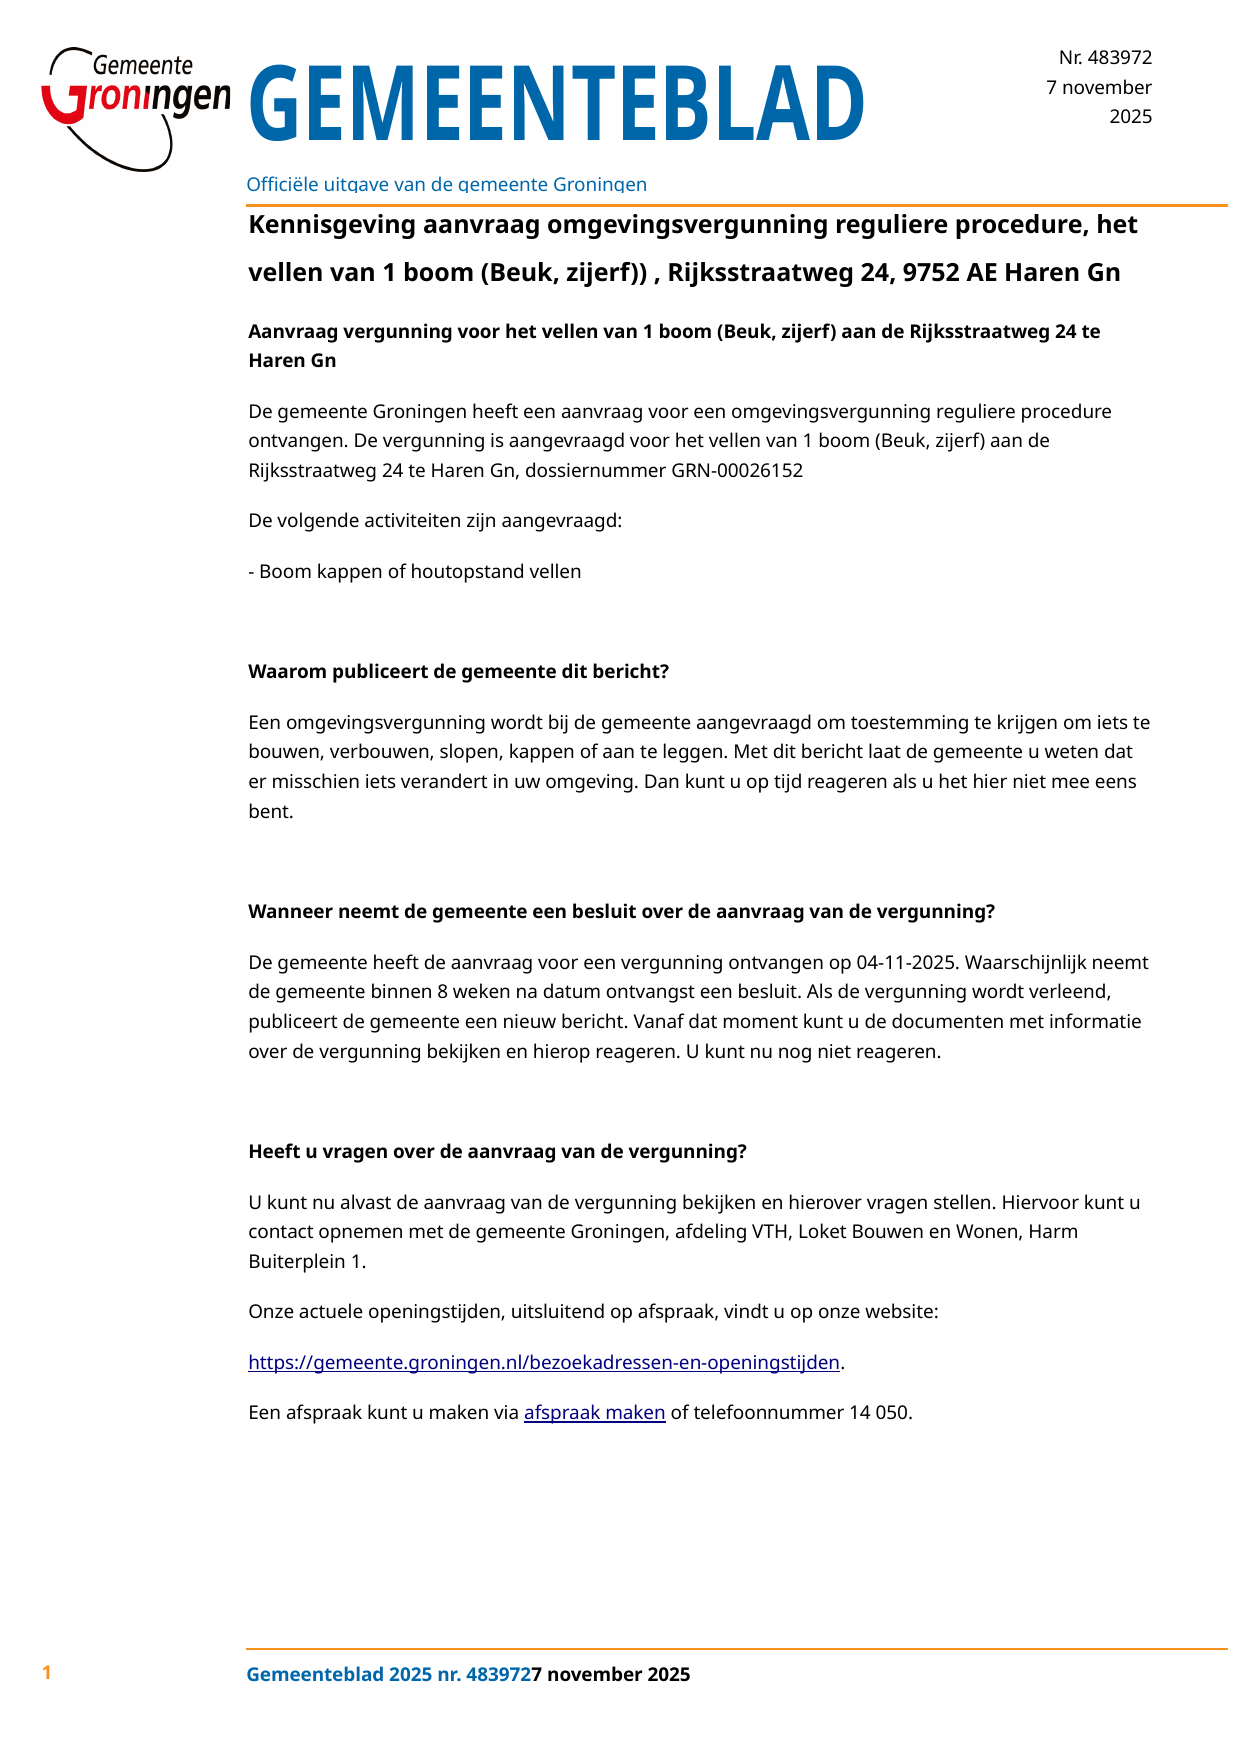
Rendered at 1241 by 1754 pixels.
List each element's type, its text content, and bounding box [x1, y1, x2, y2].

text Waarom publiceert de gemeente dit bericht? [248, 659, 1152, 684]
text Wanneer neemt de gemeente een besluit over de aanvraag van de vergunning? [248, 899, 1152, 924]
text Heeft u vragen over de aanvraag van de vergunning? [248, 1139, 1152, 1164]
text De gemeente Groningen heeft een aanvraag voor een omgevingsvergunning reguliere procedure ontvangen. De vergunning is aangevraagd voor het vellen van 1 boom (Beuk, zijerf) aan de Rijksstraatweg 24 te Haren Gn, dossiernummer GRN-00026152 [248, 398, 1152, 483]
text De gemeente heeft de aanvraag voor een vergunning ontvangen op 04-11-2025. Waarschijnlijk neemt de gemeente binnen 8 weken na datum ontvangst een besluit. Als de vergunning wordt verleend, publiceert de gemeente een nieuw bericht. Vanaf dat moment kunt u de documenten met informatie over de vergunning bekijken en hierop reageren. U kunt nu nog niet reageren. [248, 949, 1152, 1064]
text Onze actuele openingstijden, uitsluitend op afspraak, vindt u op onze website: [248, 1299, 1152, 1324]
picture [41, 47, 231, 172]
text De volgende activiteiten zijn aangevraagd: [248, 507, 1152, 533]
text Een afspraak kunt u maken via afspraak maken of telefoonnummer 14 050. [248, 1399, 1152, 1425]
text U kunt nu alvast de aanvraag van de vergunning bekijken en hierover vragen stellen. Hiervoor kunt u contact opnemen met de gemeente Groningen, afdeling VTH, Loket Bouwen en Wonen, Harm Buiterplein 1. [248, 1189, 1152, 1274]
text https://gemeente.groningen.nl/bezoekadressen-en-openingstijden. [248, 1349, 1152, 1375]
text Een omgevingsvergunning wordt bij de gemeente aangevraagd om toestemming te krijgen om iets te bouwen, verbouwen, slopen, kappen of aan te leggen. Met dit bericht laat de gemeente u weten dat er misschien iets verandert in uw omgeving. Dan kunt u op tijd reageren als u het hier niet mee eens bent. [248, 709, 1152, 824]
text Kennisgeving aanvraag omgevingsvergunning reguliere procedure, het vellen van 1 boom (Beuk, zijerf)) , Rijksstraatweg 24, 9752 AE Haren Gn [248, 207, 1152, 288]
text Aanvraag vergunning voor het vellen van 1 boom (Beuk, zijerf) aan de Rijksstraatweg 24 te Haren Gn [248, 318, 1152, 373]
text - Boom kappen of houtopstand vellen [248, 558, 1152, 584]
